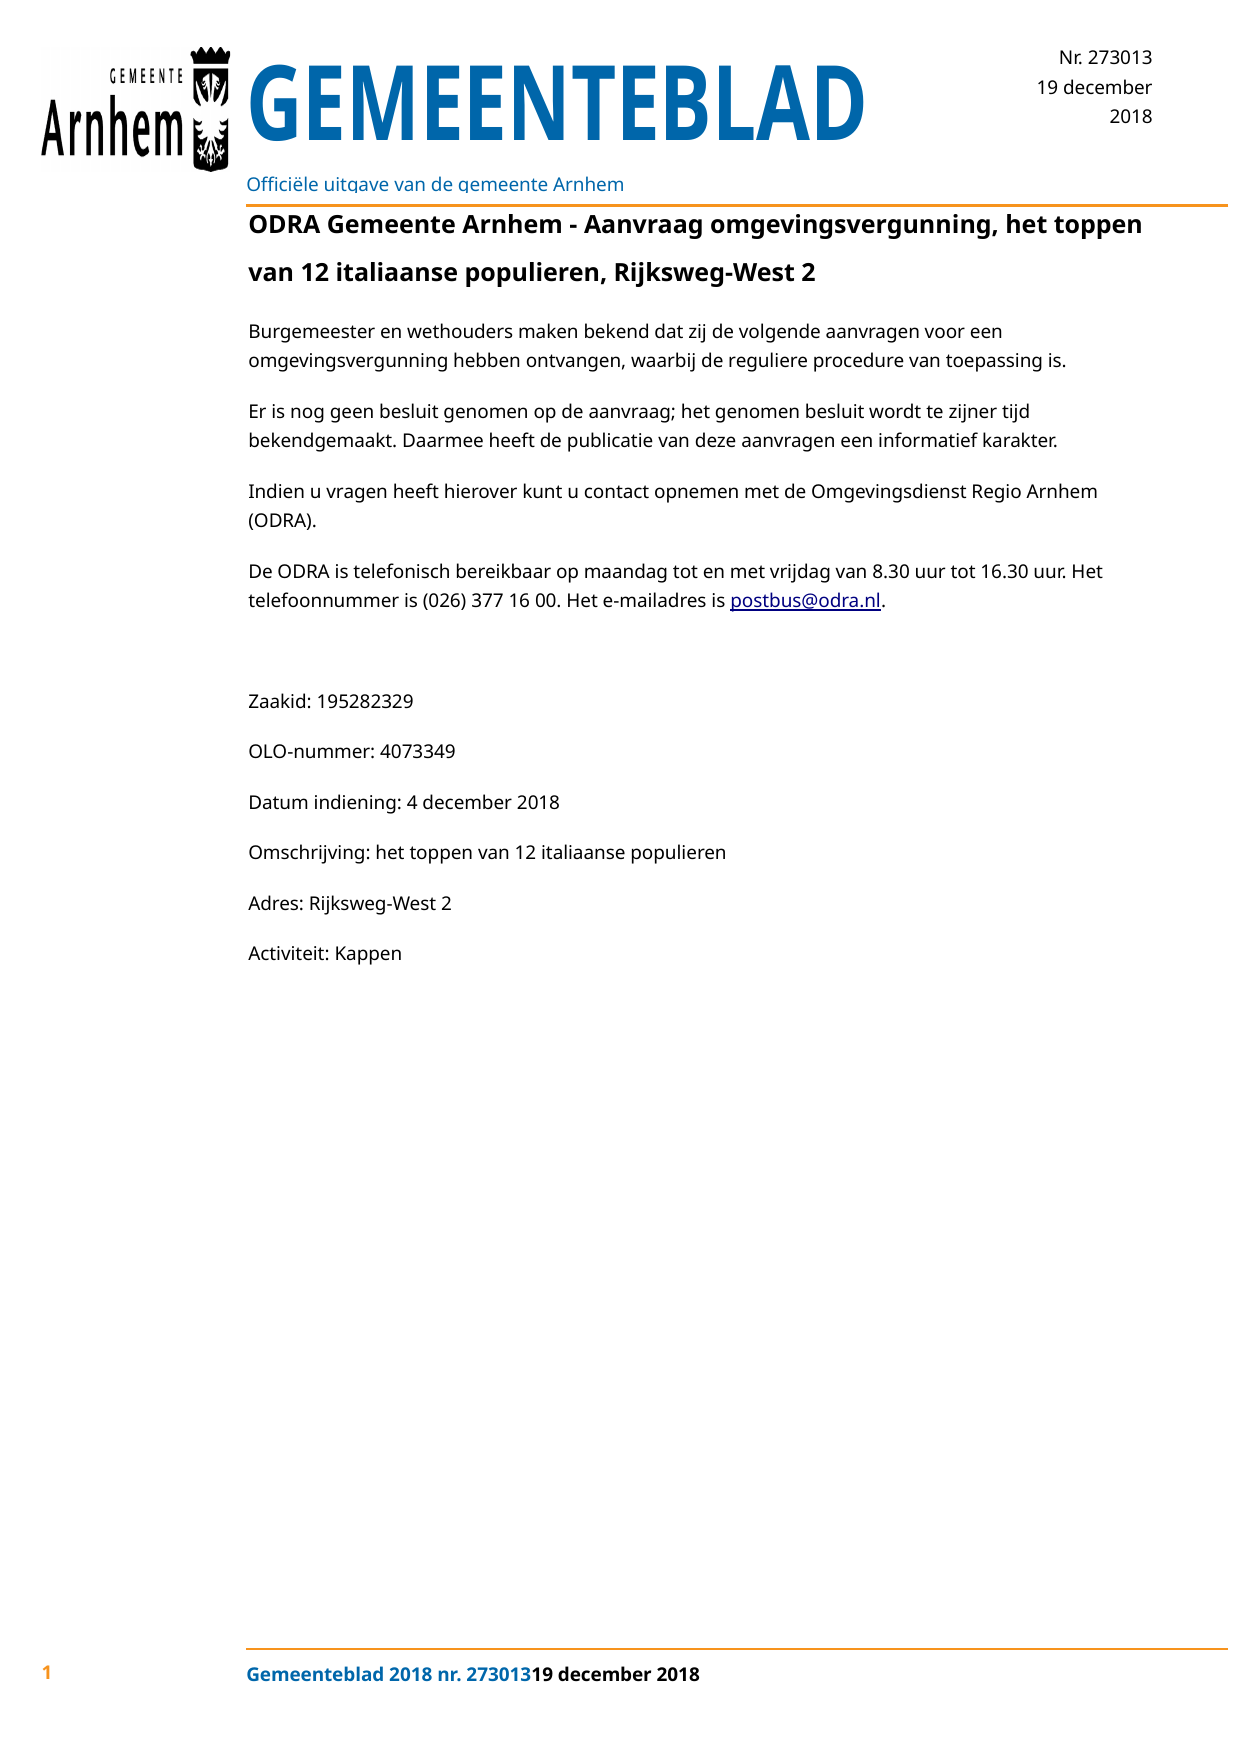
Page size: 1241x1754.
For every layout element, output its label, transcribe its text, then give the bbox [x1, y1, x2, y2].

text Adres: Rijksweg-West 2 [248, 890, 1152, 916]
text OLO-nummer: 4073349 [248, 739, 1152, 764]
picture [41, 47, 231, 172]
text Omschrijving: het toppen van 12 italiaanse populieren [248, 839, 1152, 865]
text De ODRA is telefonisch bereikbaar op maandag tot en met vrijdag van 8.30 uur tot 16.30 uur. Het telefoonnummer is (026) 377 16 00. Het e-mailadres is postbus@odra.nl. [248, 558, 1152, 613]
text Indien u vragen heeft hierover kunt u contact opnemen met de Omgevingsdienst Regio Arnhem (ODRA). [248, 478, 1152, 533]
text Er is nog geen besluit genomen op de aanvraag; het genomen besluit wordt te zijner tijd bekendgemaakt. Daarmee heeft de publicatie van deze aanvragen een informatief karakter. [248, 398, 1152, 453]
text Datum indiening: 4 december 2018 [248, 789, 1152, 815]
text ODRA Gemeente Arnhem - Aanvraag omgevingsvergunning, het toppen van 12 italiaanse populieren, Rijksweg-West 2 [248, 207, 1152, 288]
text Zaakid: 195282329 [248, 688, 1152, 714]
text Activiteit: Kappen [248, 940, 1152, 966]
text Burgemeester en wethouders maken bekend dat zij de volgende aanvragen voor een omgevingsvergunning hebben ontvangen, waarbij de reguliere procedure van toepassing is. [248, 318, 1152, 373]
